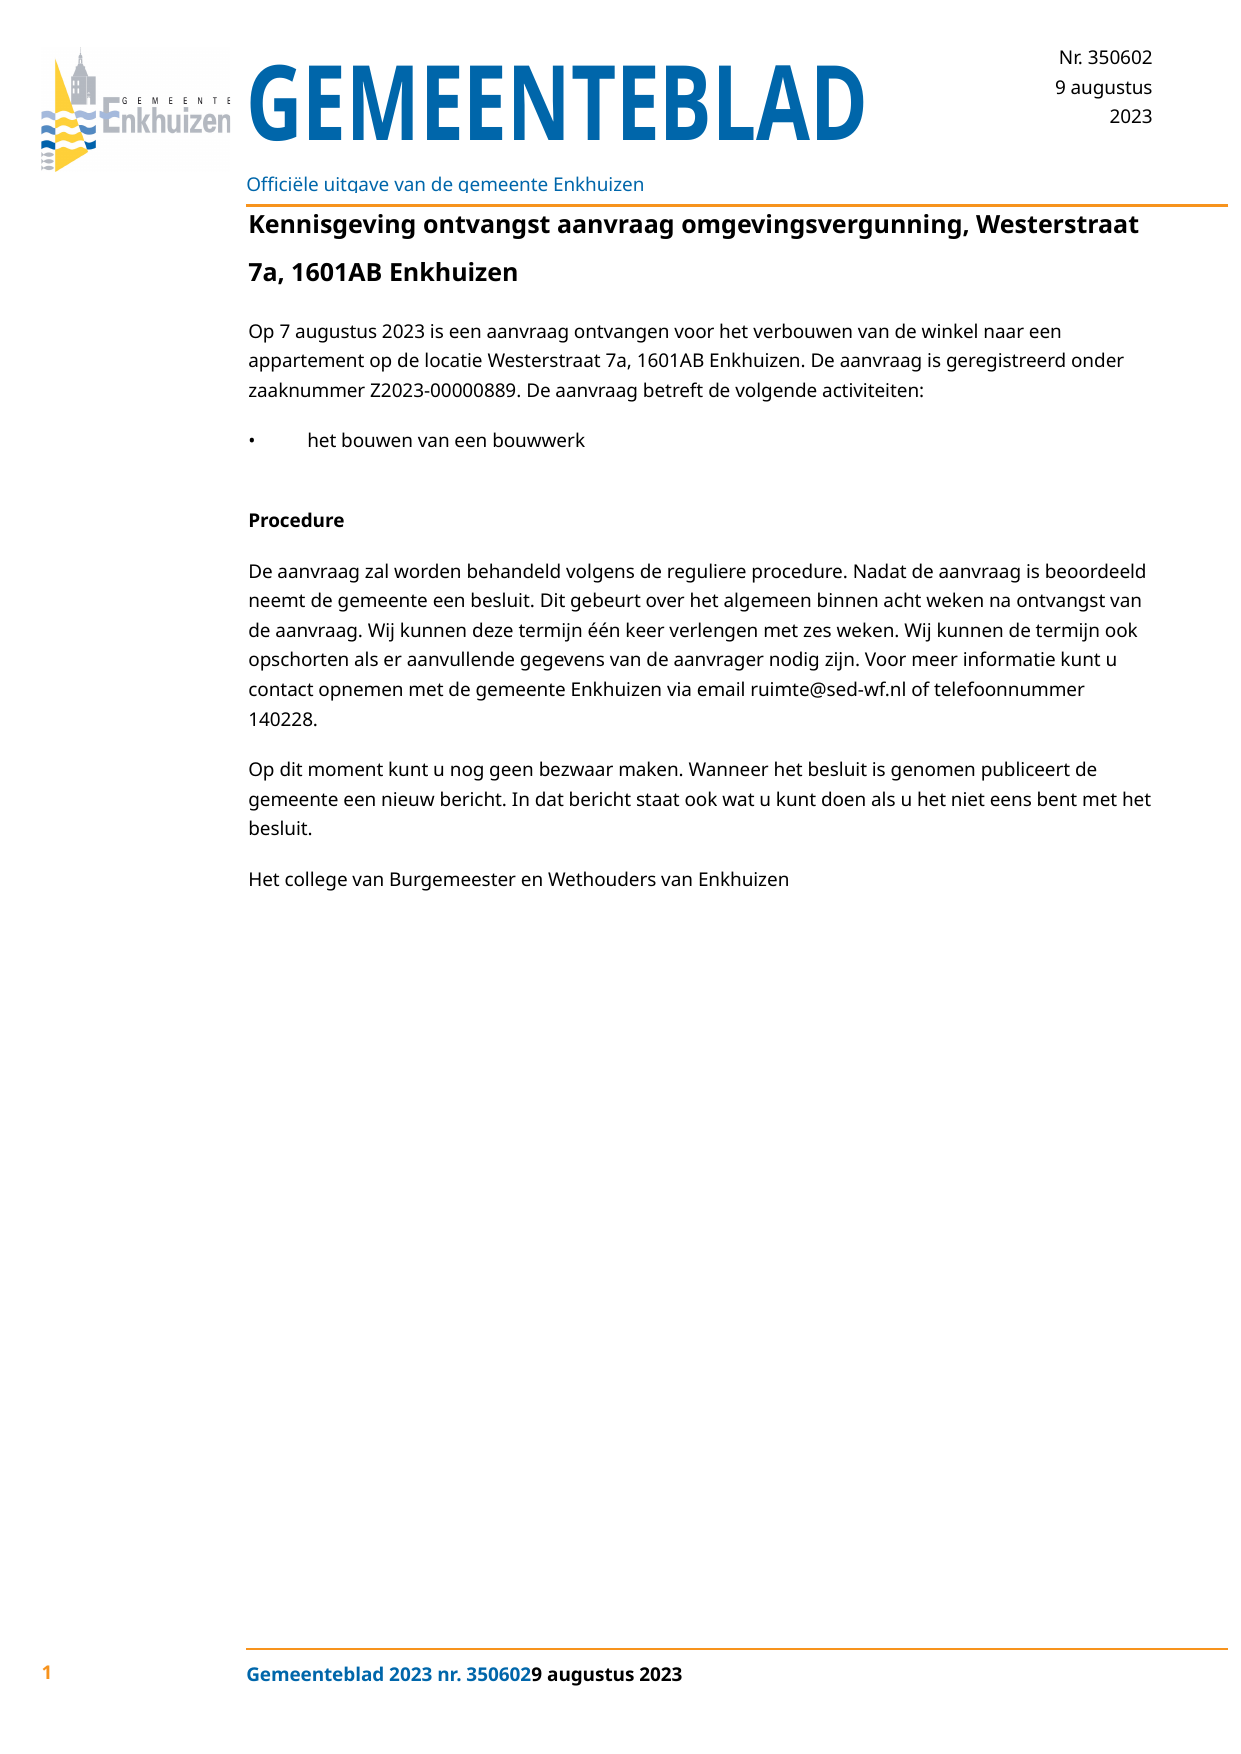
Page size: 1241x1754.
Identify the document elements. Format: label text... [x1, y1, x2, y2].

text Procedure [248, 507, 1152, 533]
text Kennisgeving ontvangst aanvraag omgevingsvergunning, Westerstraat 7a, 1601AB Enkhuizen [248, 207, 1152, 288]
picture [41, 47, 231, 172]
list het bouwen van een bouwwerk [248, 427, 1152, 453]
text Op 7 augustus 2023 is een aanvraag ontvangen voor het verbouwen van de winkel naar een appartement op de locatie Westerstraat 7a, 1601AB Enkhuizen. De aanvraag is geregistreerd onder zaaknummer Z2023-00000889. De aanvraag betreft de volgende activiteiten: [248, 318, 1152, 403]
text De aanvraag zal worden behandeld volgens de reguliere procedure. Nadat de aanvraag is beoordeeld neemt de gemeente een besluit. Dit gebeurt over het algemeen binnen acht weken na ontvangst van de aanvraag. Wij kunnen deze termijn één keer verlengen met zes weken. Wij kunnen de termijn ook opschorten als er aanvullende gegevens van de aanvrager nodig zijn. Voor meer informatie kunt u contact opnemen met de gemeente Enkhuizen via email ruimte@sed-wf.nl of telefoonnummer 140228. [248, 558, 1152, 732]
text Het college van Burgemeester en Wethouders van Enkhuizen [248, 866, 1152, 892]
text Op dit moment kunt u nog geen bezwaar maken. Wanneer het besluit is genomen publiceert de gemeente een nieuw bericht. In dat bericht staat ook wat u kunt doen als u het niet eens bent met het besluit. [248, 756, 1152, 841]
